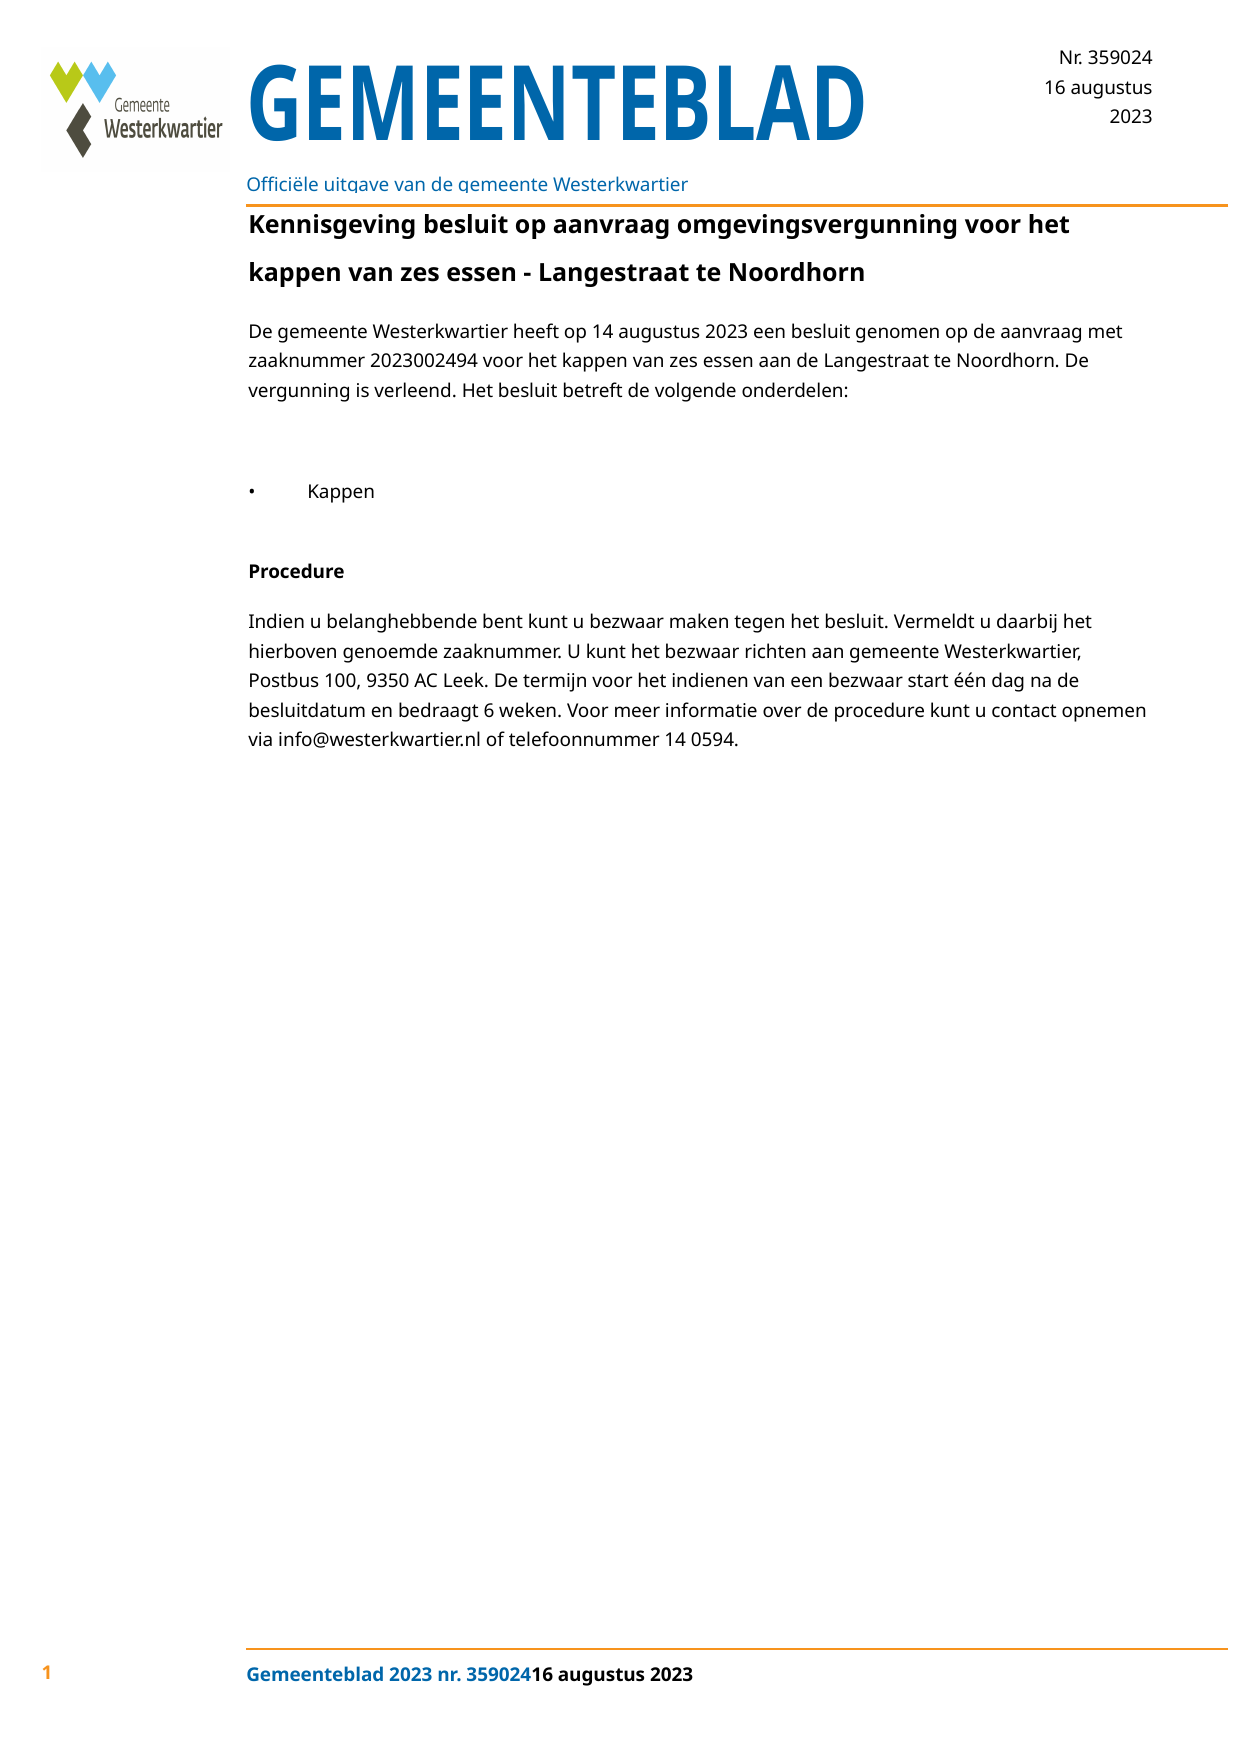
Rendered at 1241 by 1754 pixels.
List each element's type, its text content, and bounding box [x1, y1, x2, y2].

text Kennisgeving besluit op aanvraag omgevingsvergunning voor het kappen van zes essen - Langestraat te Noordhorn [248, 207, 1152, 288]
text De gemeente Westerkwartier heeft op 14 augustus 2023 een besluit genomen op de aanvraag met zaaknummer 2023002494 voor het kappen van zes essen aan de Langestraat te Noordhorn. De vergunning is verleend. Het besluit betreft de volgende onderdelen: [248, 318, 1152, 403]
text Indien u belanghebbende bent kunt u bezwaar maken tegen het besluit. Vermeldt u daarbij het hierboven genoemde zaaknummer. U kunt het bezwaar richten aan gemeente Westerkwartier, Postbus 100, 9350 AC Leek. De termijn voor het indienen van een bezwaar start één dag na de besluitdatum en bedraagt 6 weken. Voor meer informatie over de procedure kunt u contact opnemen via info@westerkwartier.nl of telefoonnummer 14 0594. [248, 608, 1152, 752]
text Procedure [248, 558, 1152, 584]
list Kappen [248, 478, 1152, 504]
picture [41, 47, 231, 172]
